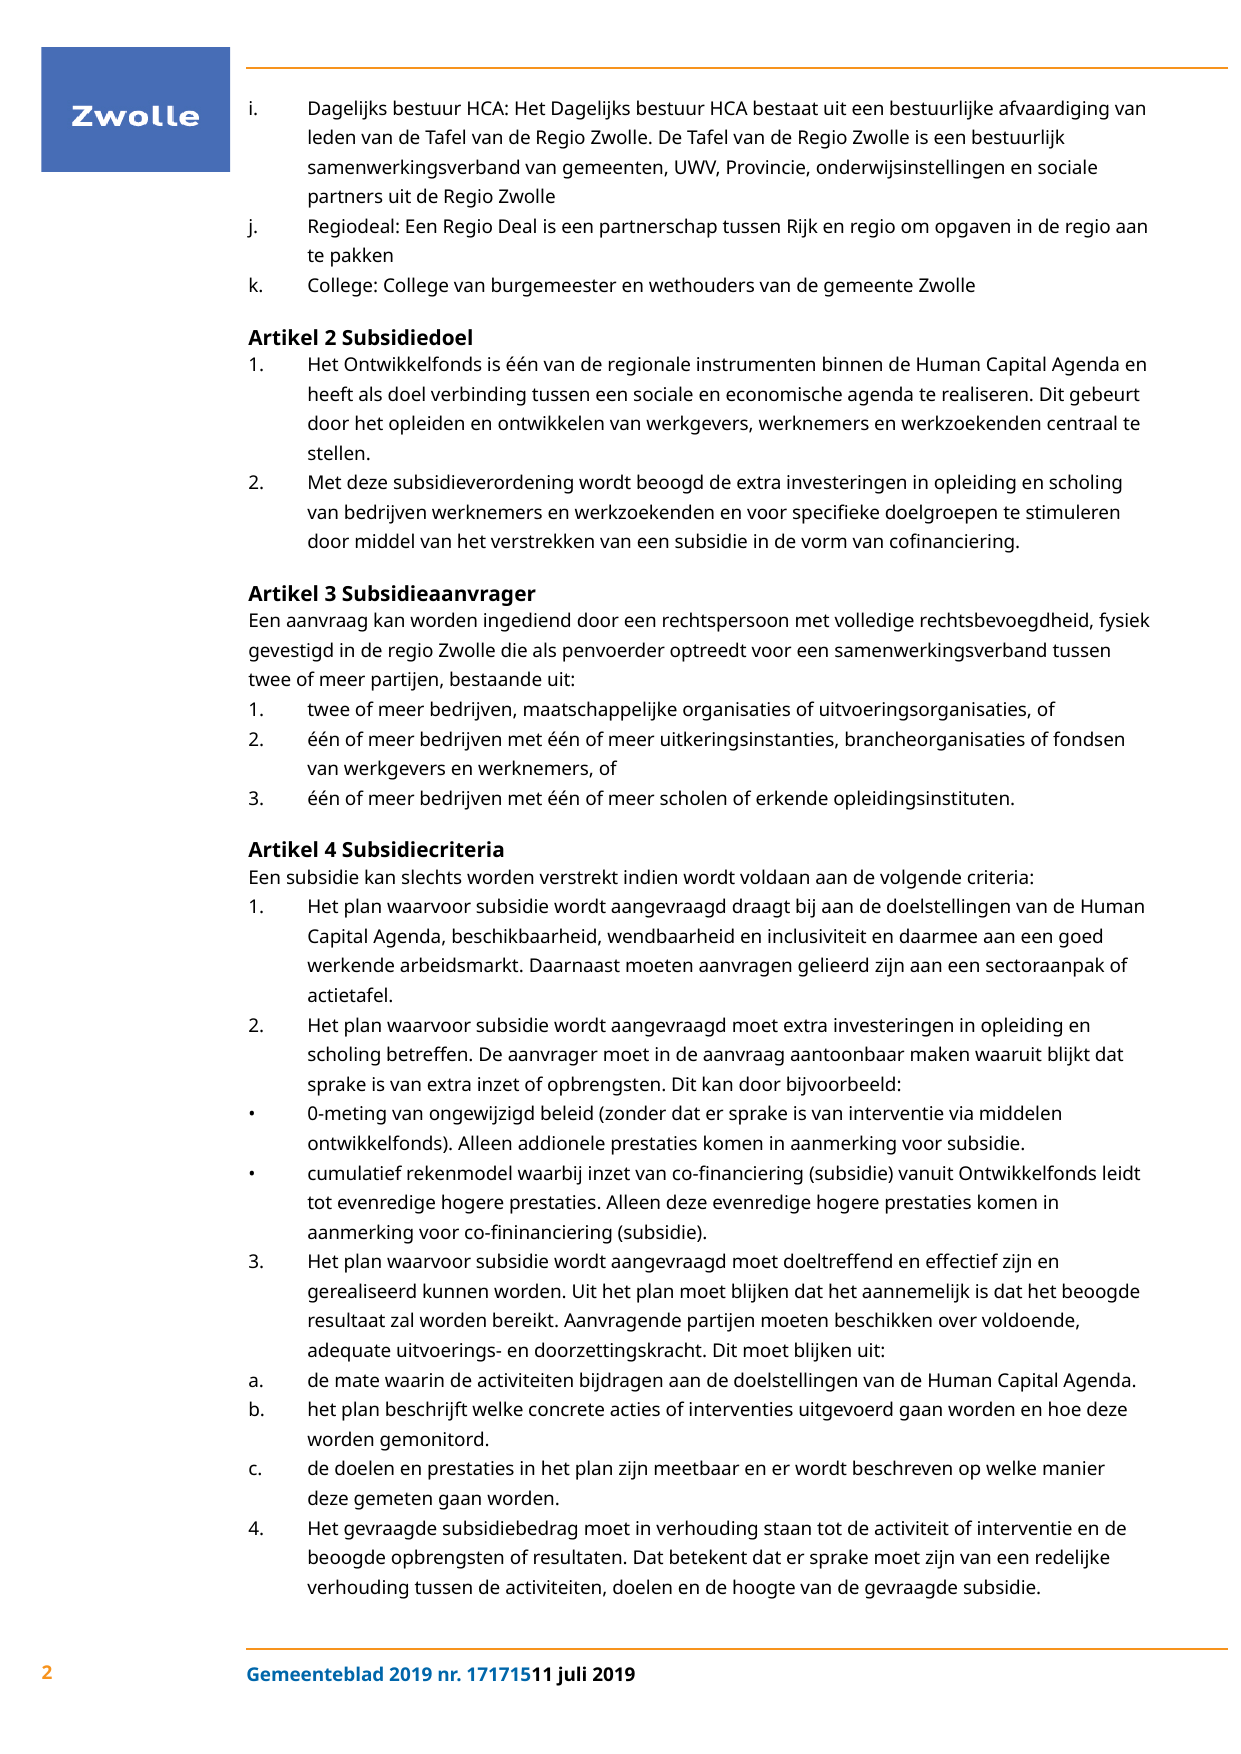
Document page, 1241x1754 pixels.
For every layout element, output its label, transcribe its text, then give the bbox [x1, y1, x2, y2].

list de mate waarin de activiteiten bijdragen aan de doelstellingen van de Human Capital Agenda. [248, 1367, 1152, 1392]
list Het Ontwikkelfonds is één van de regionale instrumenten binnen de Human Capital Agenda en heeft als doel verbinding tussen een sociale en economische agenda te realiseren. Dit gebeurt door het opleiden en ontwikkelen van werkgevers, werknemers en werkzoekenden centraal te stellen. [248, 351, 1152, 466]
text Artikel 3 Subsidieaanvrager [248, 579, 1152, 607]
list Het plan waarvoor subsidie wordt aangevraagd moet doeltreffend en effectief zijn en gerealiseerd kunnen worden. Uit het plan moet blijken dat het aannemelijk is dat het beoogde resultaat zal worden bereikt. Aanvragende partijen moeten beschikken over voldoende, adequate uitvoerings- en doorzettingskracht. Dit moet blijken uit: [248, 1248, 1152, 1363]
list Het plan waarvoor subsidie wordt aangevraagd moet extra investeringen in opleiding en scholing betreffen. De aanvrager moet in de aanvraag aantoonbaar maken waaruit blijkt dat sprake is van extra inzet of opbrengsten. Dit kan door bijvoorbeeld: [248, 1012, 1152, 1097]
list Regiodeal: Een Regio Deal is een partnerschap tussen Rijk en regio om opgaven in de regio aan te pakken [248, 213, 1152, 268]
list Het plan waarvoor subsidie wordt aangevraagd draagt bij aan de doelstellingen van de Human Capital Agenda, beschikbaarheid, wendbaarheid en inclusiviteit en daarmee aan een goed werkende arbeidsmarkt. Daarnaast moeten aanvragen gelieerd zijn aan een sectoraanpak of actietafel. [248, 893, 1152, 1008]
picture [41, 47, 231, 172]
text Artikel 2 Subsidiedoel [248, 323, 1152, 351]
list Het gevraagde subsidiebedrag moet in verhouding staan tot de activiteit of interventie en de beoogde opbrengsten of resultaten. Dat betekent dat er sprake moet zijn van een redelijke verhouding tussen de activiteiten, doelen en de hoogte van de gevraagde subsidie. [248, 1515, 1152, 1599]
list één of meer bedrijven met één of meer scholen of erkende opleidingsinstituten. [248, 785, 1152, 811]
text Een subsidie kan slechts worden verstrekt indien wordt voldaan aan de volgende criteria: [248, 864, 1152, 889]
list Met deze subsidieverordening wordt beoogd de extra investeringen in opleiding en scholing van bedrijven werknemers en werkzoekenden en voor specifieke doelgroepen te stimuleren door middel van het verstrekken van een subsidie in de vorm van cofinanciering. [248, 469, 1152, 554]
list 0-meting van ongewijzigd beleid (zonder dat er sprake is van interventie via middelen ontwikkelfonds). Alleen addionele prestaties komen in aanmerking voor subsidie. [248, 1101, 1152, 1156]
list Dagelijks bestuur HCA: Het Dagelijks bestuur HCA bestaat uit een bestuurlijke afvaardiging van leden van de Tafel van de Regio Zwolle. De Tafel van de Regio Zwolle is een bestuurlijk samenwerkingsverband van gemeenten, UWV, Provincie, onderwijsinstellingen en sociale partners uit de Regio Zwolle [248, 95, 1152, 209]
text Een aanvraag kan worden ingediend door een rechtspersoon met volledige rechtsbevoegdheid, fysiek gevestigd in de regio Zwolle die als penvoerder optreedt voor een samenwerkingsverband tussen twee of meer partijen, bestaande uit: [248, 607, 1152, 692]
list College: College van burgemeester en wethouders van de gemeente Zwolle [248, 272, 1152, 298]
list cumulatief rekenmodel waarbij inzet van co-financiering (subsidie) vanuit Ontwikkelfonds leidt tot evenredige hogere prestaties. Alleen deze evenredige hogere prestaties komen in aanmerking voor co-fininanciering (subsidie). [248, 1160, 1152, 1244]
list één of meer bedrijven met één of meer uitkeringsinstanties, brancheorganisaties of fondsen van werkgevers en werknemers, of [248, 726, 1152, 781]
text Artikel 4 Subsidiecriteria [248, 835, 1152, 864]
list de doelen en prestaties in het plan zijn meetbaar en er wordt beschreven op welke manier deze gemeten gaan worden. [248, 1456, 1152, 1511]
list het plan beschrijft welke concrete acties of interventies uitgevoerd gaan worden en hoe deze worden gemonitord. [248, 1396, 1152, 1452]
list twee of meer bedrijven, maatschappelijke organisaties of uitvoeringsorganisaties, of [248, 696, 1152, 722]
